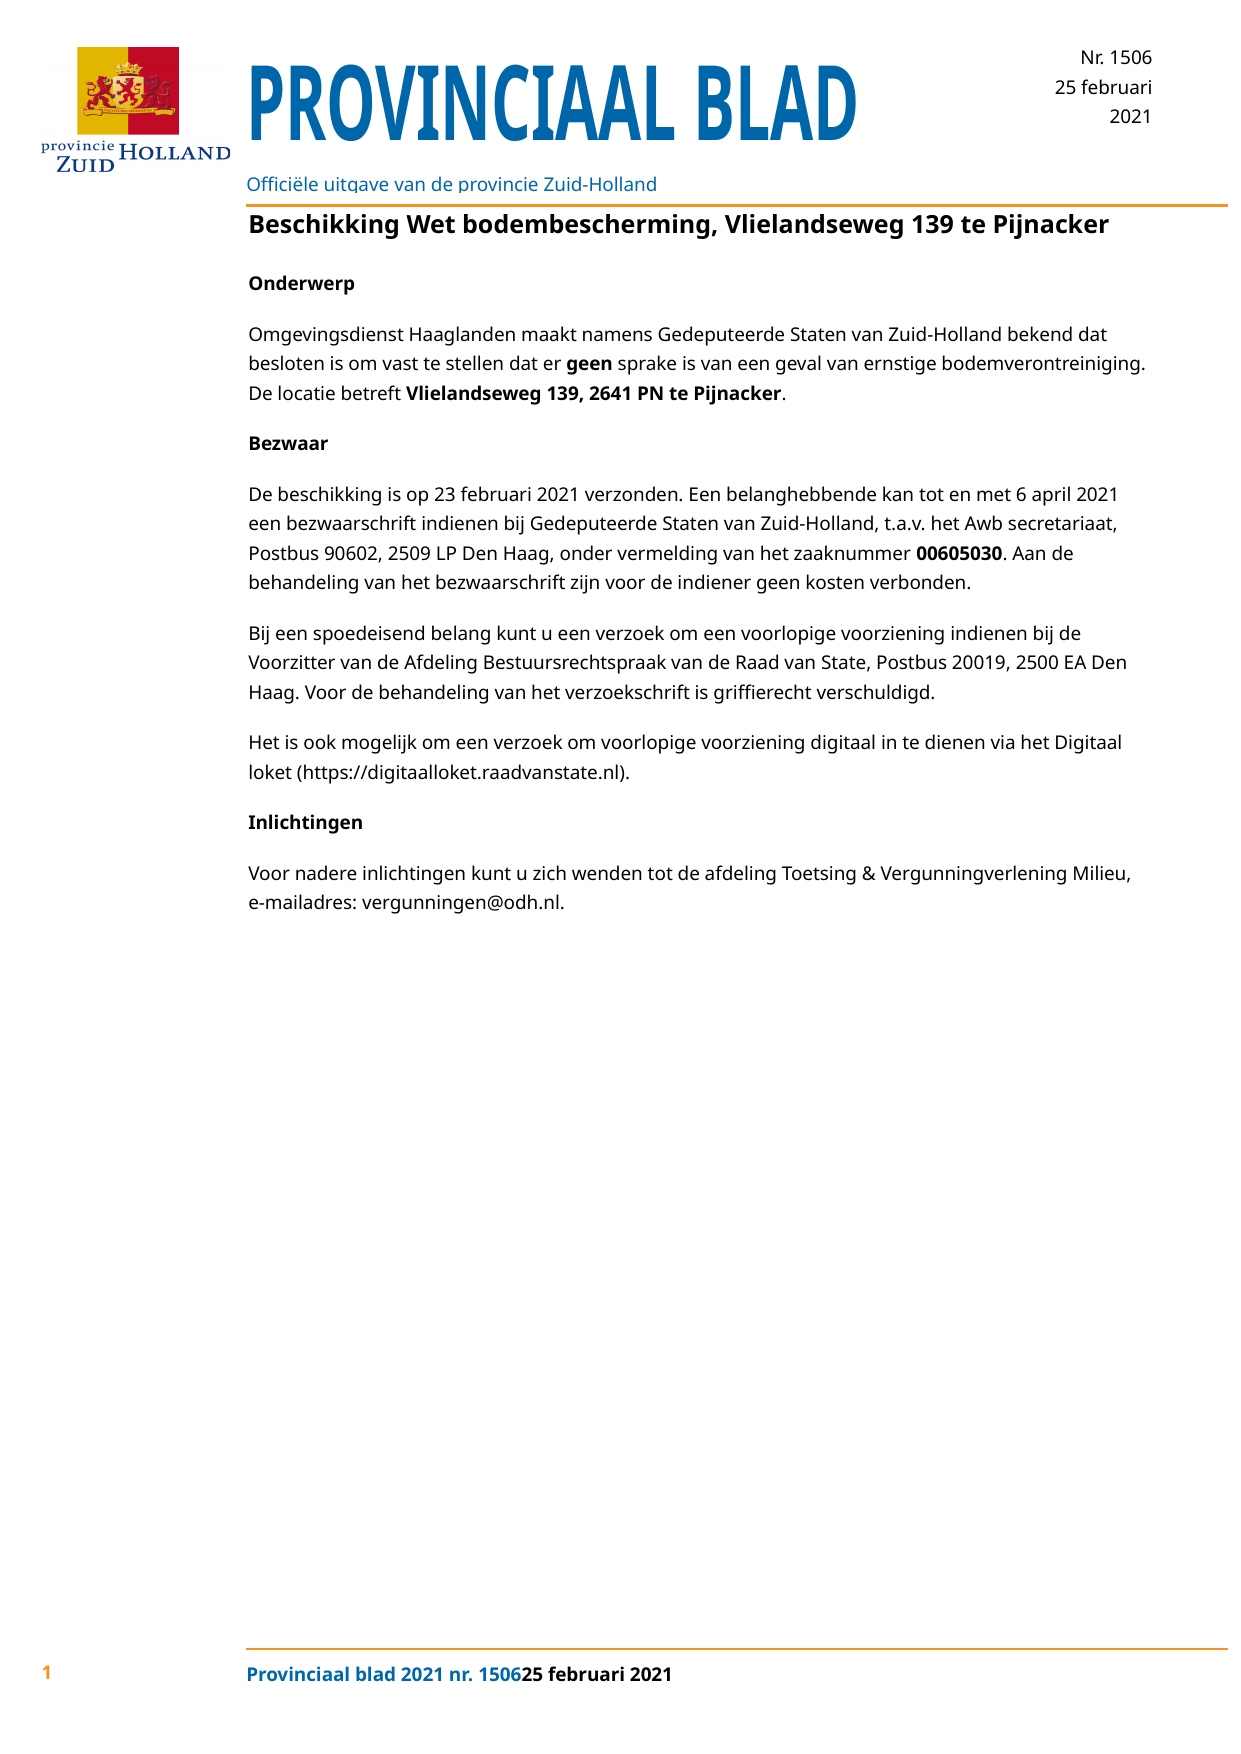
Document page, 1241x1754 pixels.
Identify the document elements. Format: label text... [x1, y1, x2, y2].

text Omgevingsdienst Haaglanden maakt namens Gedeputeerde Staten van Zuid-Holland bekend dat besloten is om vast te stellen dat er geen sprake is van een geval van ernstige bodemverontreiniging. De locatie betreft Vlielandseweg 139, 2641 PN te Pijnacker. [248, 321, 1152, 406]
text Het is ook mogelijk om een verzoek om voorlopige voorziening digitaal in te dienen via het Digitaal loket (https://digitaalloket.raadvanstate.nl). [248, 729, 1152, 785]
text Onderwerp [248, 270, 1152, 296]
text De beschikking is op 23 februari 2021 verzonden. Een belanghebbende kan tot en met 6 april 2021 een bezwaarschrift indienen bij Gedeputeerde Staten van Zuid-Holland, t.a.v. het Awb secretariaat, Postbus 90602, 2509 LP Den Haag, onder vermelding van het zaaknummer 00605030. Aan de behandeling van het bezwaarschrift zijn voor de indiener geen kosten verbonden. [248, 481, 1152, 595]
text Bezwaar [248, 430, 1152, 456]
text Inlichtingen [248, 809, 1152, 835]
text Bij een spoedeisend belang kunt u een verzoek om een voorlopige voorziening indienen bij de Voorzitter van de Afdeling Bestuursrechtspraak van de Raad van State, Postbus 20019, 2500 EA Den Haag. Voor de behandeling van het verzoekschrift is griffierecht verschuldigd. [248, 620, 1152, 705]
text Beschikking Wet bodembescherming, Vlielandseweg 139 te Pijnacker [248, 207, 1152, 241]
picture [41, 47, 231, 172]
text Voor nadere inlichtingen kunt u zich wenden tot de afdeling Toetsing & Vergunningverlening Milieu, e-mailadres: vergunningen@odh.nl. [248, 860, 1152, 915]
